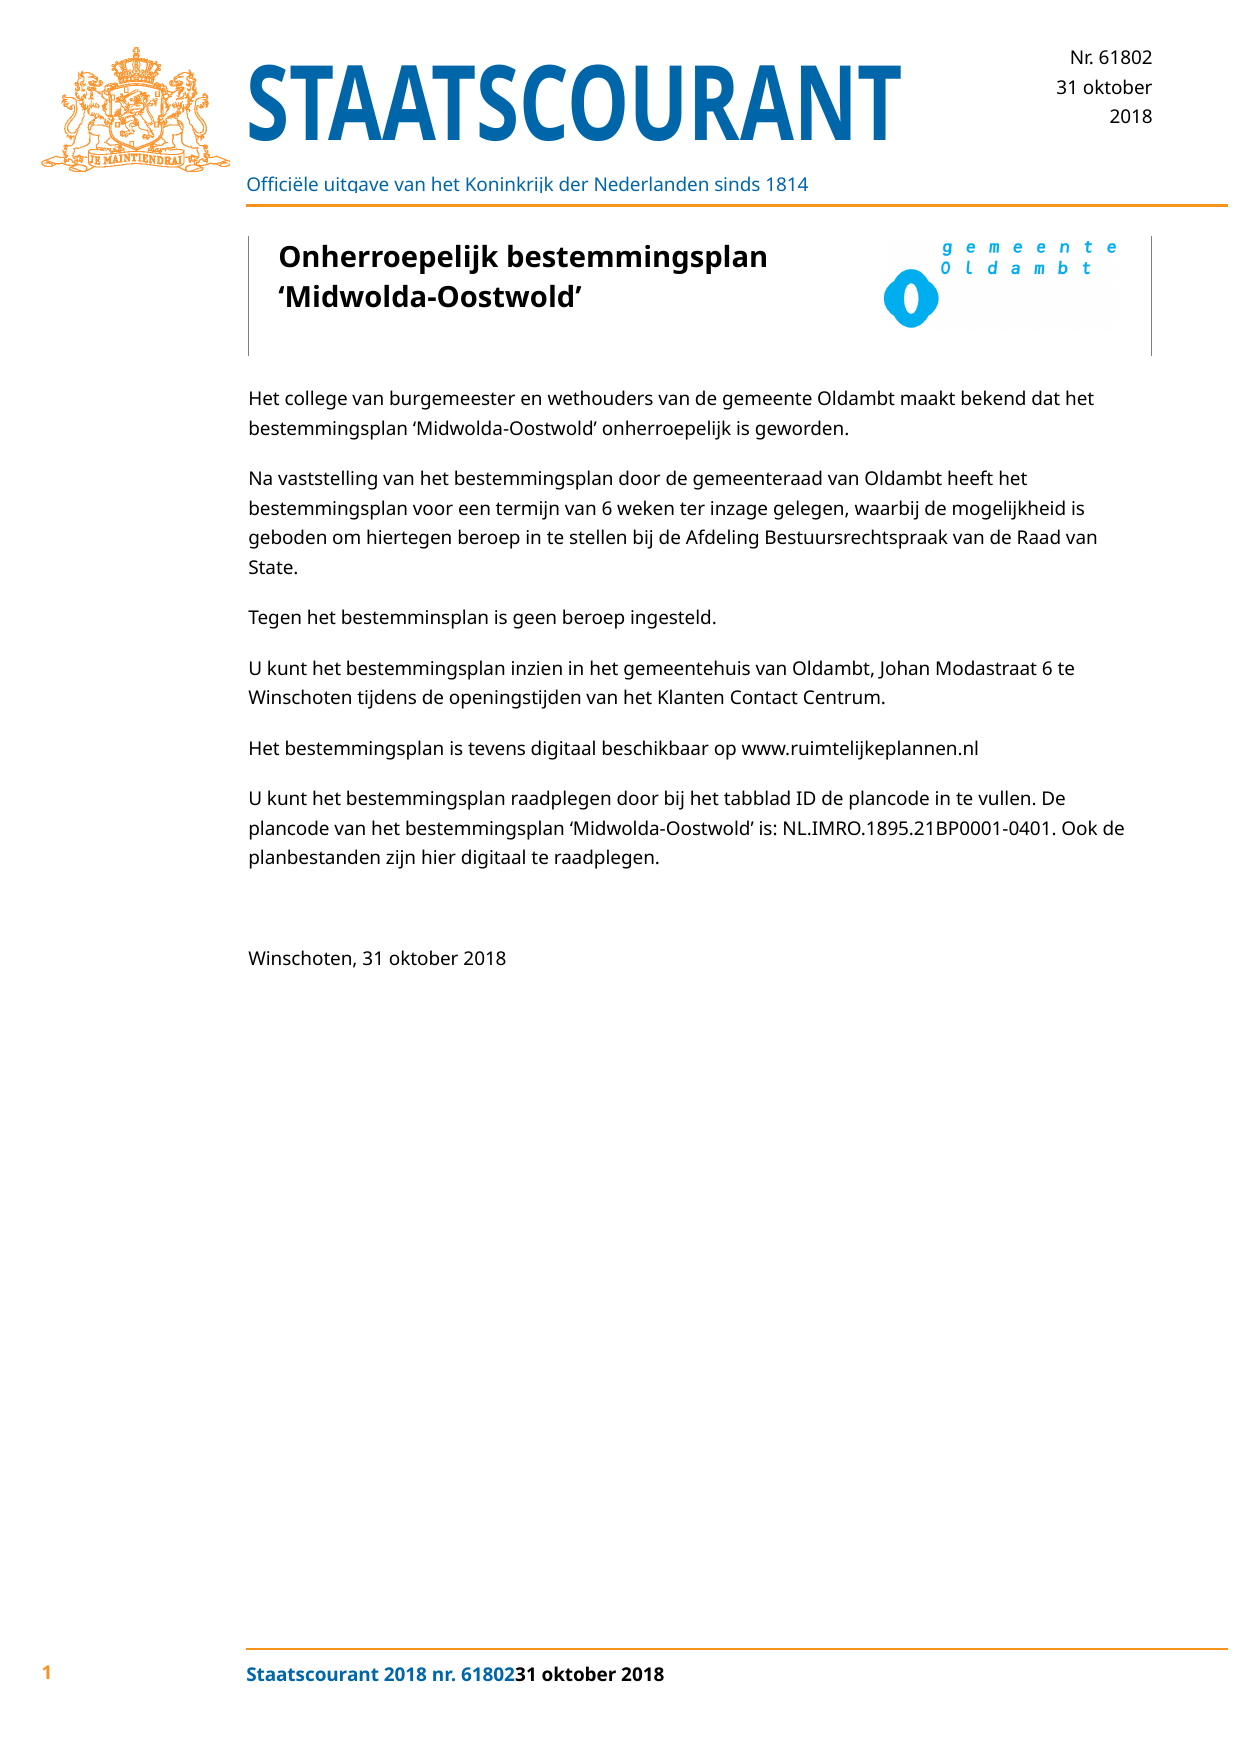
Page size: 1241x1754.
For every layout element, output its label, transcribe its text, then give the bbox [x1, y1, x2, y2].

text Na vaststelling van het bestemmingsplan door de gemeenteraad van Oldambt heeft het bestemmingsplan voor een termijn van 6 weken ter inzage gelegen, waarbij de mogelijkheid is geboden om hiertegen beroep in te stellen bij de Afdeling Bestuursrechtspraak van de Raad van State. [248, 465, 1152, 580]
table_header Onherroepelijk bestemmingsplan ‘Midwolda-Oostwold’ [249, 236, 850, 356]
text U kunt het bestemmingsplan inzien in het gemeentehuis van Oldambt, Johan Modastraat 6 te Winschoten tijdens de openingstijden van het Klanten Contact Centrum. [248, 655, 1152, 710]
table_header [850, 236, 1151, 356]
text Het college van burgemeester en wethouders van de gemeente Oldambt maakt bekend dat het bestemmingsplan ‘Midwolda-Oostwold’ onherroepelijk is geworden. [248, 385, 1152, 441]
text Tegen het bestemminsplan is geen beroep ingesteld. [248, 604, 1152, 630]
picture [41, 47, 231, 172]
picture [882, 236, 1119, 331]
text Winschoten, 31 oktober 2018 [248, 945, 1152, 971]
text U kunt het bestemmingsplan raadplegen door bij het tabblad ID de plancode in te vullen. De plancode van het bestemmingsplan ‘Midwolda-Oostwold’ is: NL.IMRO.1895.21BP0001-0401. Ook de planbestanden zijn hier digitaal te raadplegen. [248, 785, 1152, 870]
text Het bestemmingsplan is tevens digitaal beschikbaar op www.ruimtelijkeplannen.nl [248, 735, 1152, 761]
